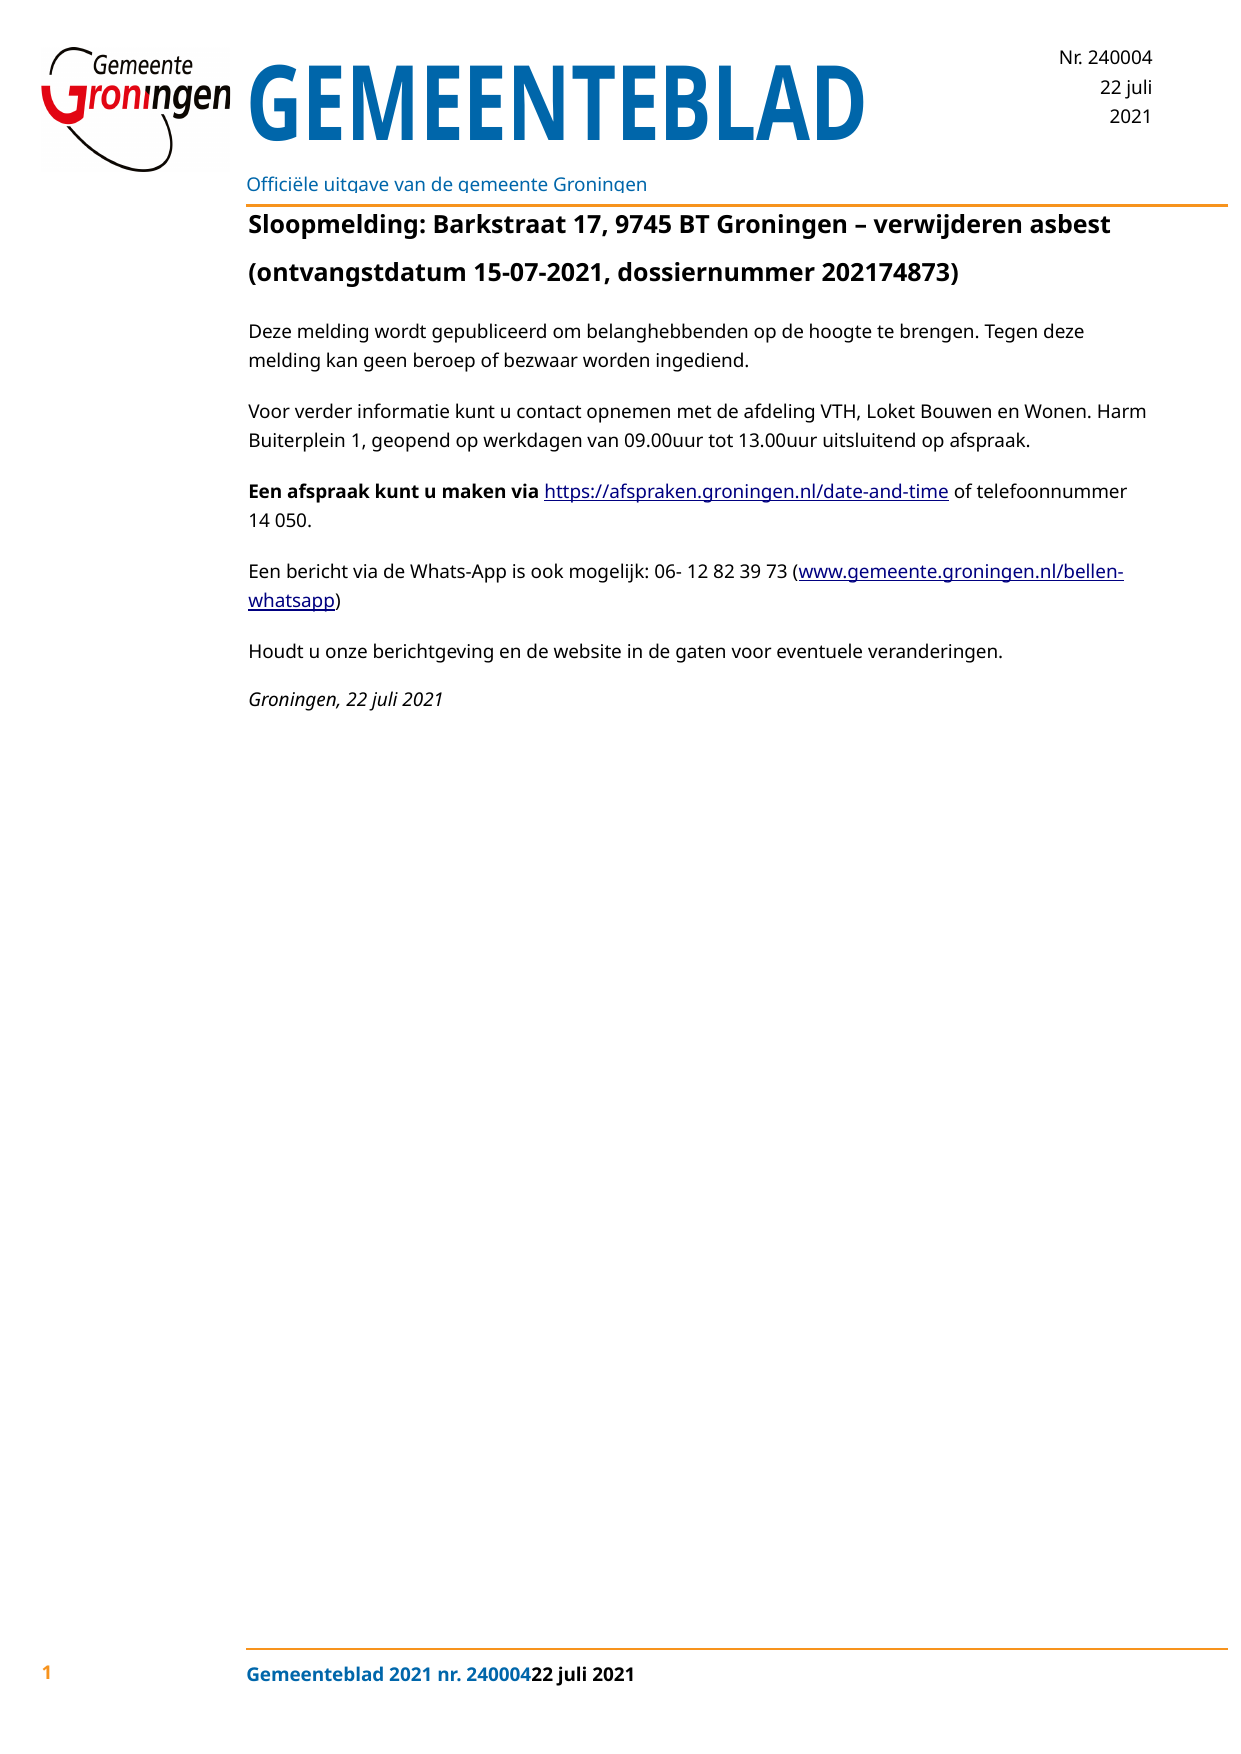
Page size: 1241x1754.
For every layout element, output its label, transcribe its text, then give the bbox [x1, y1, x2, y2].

text Deze melding wordt gepubliceerd om belanghebbenden op de hoogte te brengen. Tegen deze melding kan geen beroep of bezwaar worden ingediend. [248, 318, 1152, 373]
text Sloopmelding: Barkstraat 17, 9745 BT Groningen – verwijderen asbest (ontvangstdatum 15-07-2021, dossiernummer 202174873) [248, 207, 1152, 288]
text Een afspraak kunt u maken via https://afspraken.groningen.nl/date-and-time of telefoonnummer 14 050. [248, 478, 1152, 533]
picture [41, 47, 231, 172]
text Houdt u onze berichtgeving en de website in de gaten voor eventuele veranderingen. [248, 638, 1152, 664]
text Groningen, 22 juli 2021 [248, 686, 1152, 711]
text Een bericht via de Whats-App is ook mogelijk: 06- 12 82 39 73 (www.gemeente.groningen.nl/bellen-whatsapp) [248, 558, 1152, 613]
text Voor verder informatie kunt u contact opnemen met de afdeling VTH, Loket Bouwen en Wonen. Harm Buiterplein 1, geopend op werkdagen van 09.00uur tot 13.00uur uitsluitend op afspraak. [248, 398, 1152, 453]
